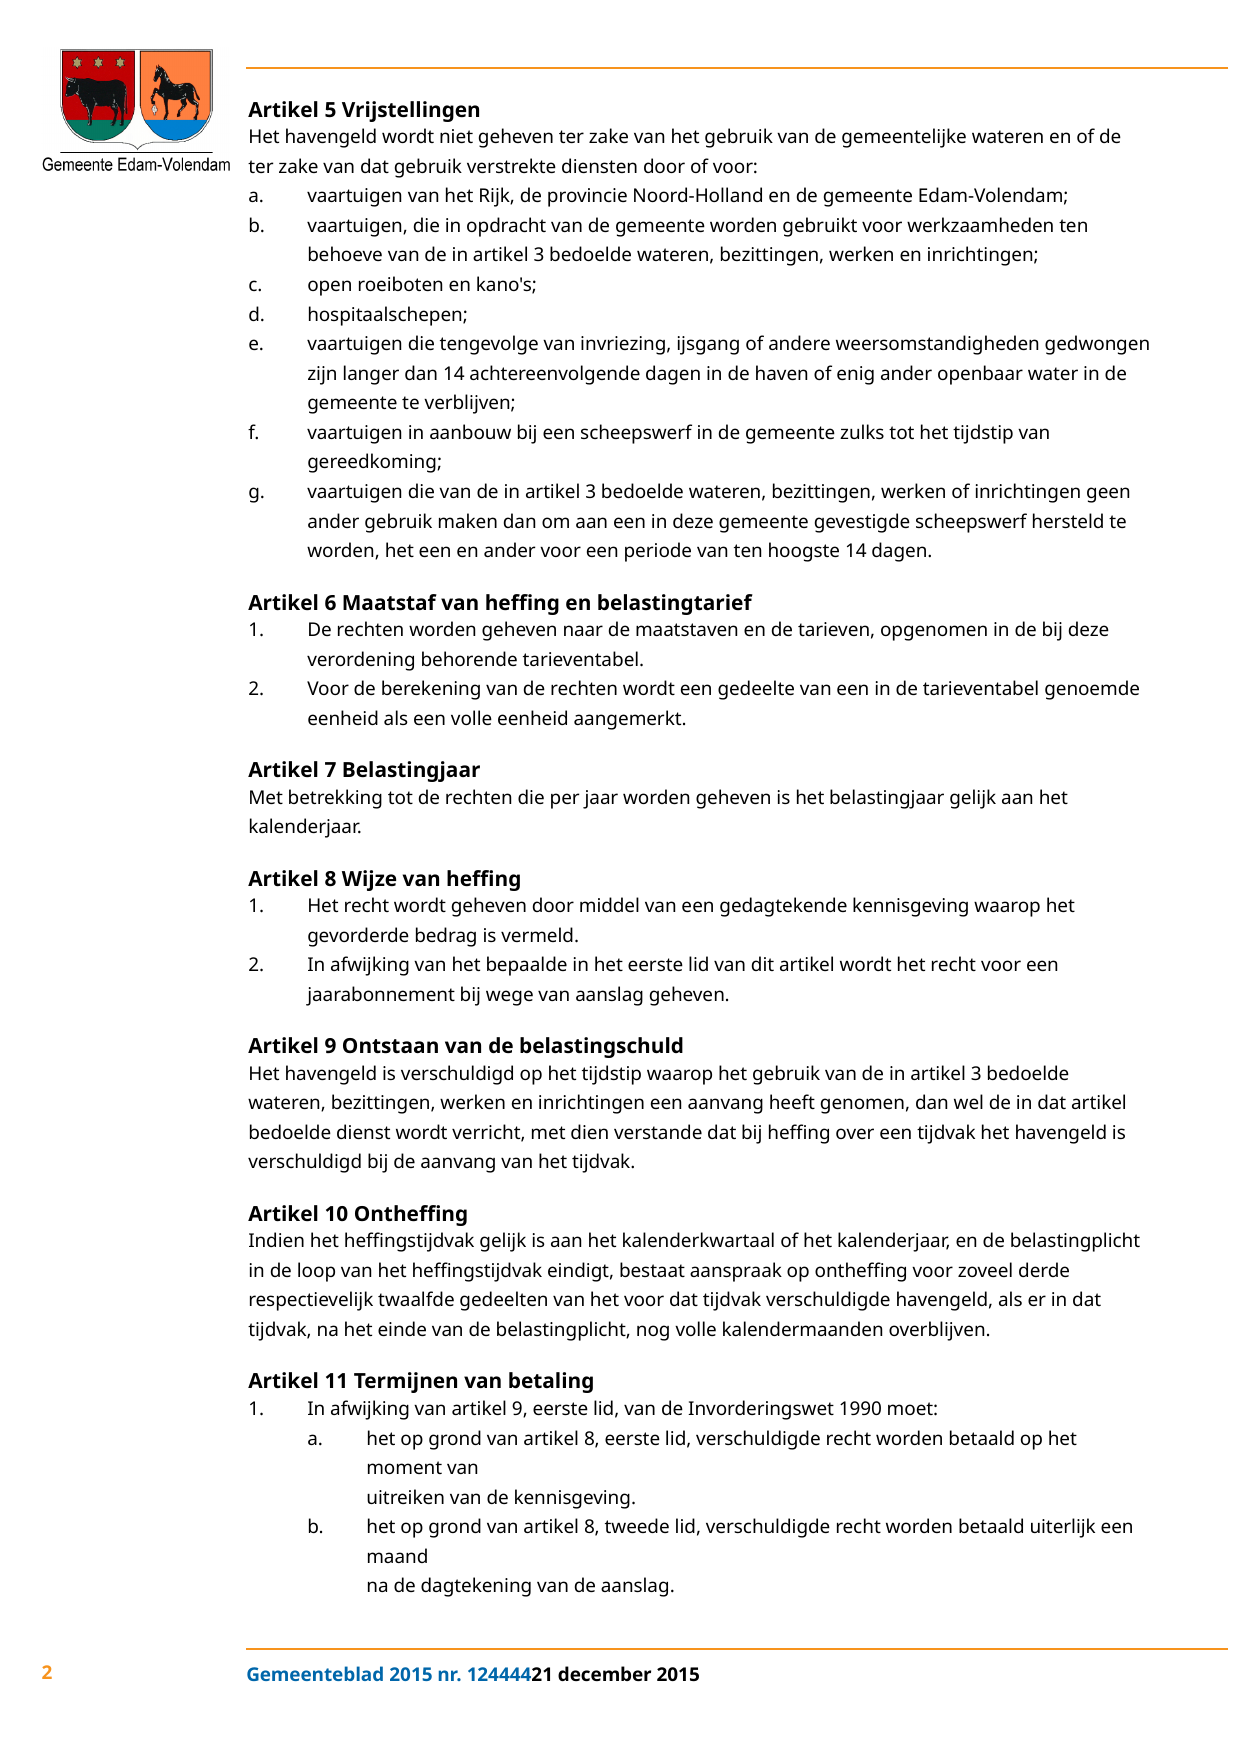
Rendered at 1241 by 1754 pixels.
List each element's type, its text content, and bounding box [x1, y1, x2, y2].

list vaartuigen die tengevolge van invriezing, ijsgang of andere weersomstandigheden gedwongen zijn langer dan 14 achtereenvolgende dagen in de haven of enig ander openbaar water in de gemeente te verblijven; [248, 330, 1152, 415]
list Het recht wordt geheven door middel van een gedagtekende kennisgeving waarop het gevorderde bedrag is vermeld. [248, 892, 1152, 948]
text Artikel 10 Ontheffing [248, 1199, 1152, 1227]
list het op grond van artikel 8, tweede lid, verschuldigde recht worden betaald uiterlijk een maand [307, 1513, 1152, 1569]
list In afwijking van het bepaalde in het eerste lid van dit artikel wordt het recht voor een jaarabonnement bij wege van aanslag geheven. [248, 951, 1152, 1007]
list het op grond van artikel 8, eerste lid, verschuldigde recht worden betaald op het moment van [307, 1425, 1152, 1480]
list open roeiboten en kano's; [248, 271, 1152, 297]
list De rechten worden geheven naar de maatstaven en de tarieven, opgenomen in de bij deze verordening behorende tarieventabel. [248, 616, 1152, 672]
text Artikel 8 Wijze van heffing [248, 864, 1152, 892]
list vaartuigen in aanbouw bij een scheepswerf in de gemeente zulks tot het tijdstip van gereedkoming; [248, 419, 1152, 474]
text Met betrekking tot de rechten die per jaar worden geheven is het belastingjaar gelijk aan het kalenderjaar. [248, 784, 1152, 839]
picture [41, 47, 231, 172]
text Artikel 11 Termijnen van betaling [248, 1367, 1152, 1395]
list Voor de berekening van de rechten wordt een gedeelte van een in de tarieventabel genoemde eenheid als een volle eenheid aangemerkt. [248, 675, 1152, 731]
text Het havengeld wordt niet geheven ter zake van het gebruik van de gemeentelijke wateren en of de ter zake van dat gebruik verstrekte diensten door of voor: [248, 123, 1152, 178]
list vaartuigen van het Rijk, de provincie Noord-Holland en de gemeente Edam-Volendam; [248, 182, 1152, 208]
text Artikel 9 Ontstaan van de belastingschuld [248, 1031, 1152, 1060]
list na de dagtekening van de aanslag. [307, 1573, 1152, 1598]
list vaartuigen die van de in artikel 3 bedoelde wateren, bezittingen, werken of inrichtingen geen ander gebruik maken dan om aan een in deze gemeente gevestigde scheepswerf hersteld te worden, het een en ander voor een periode van ten hoogste 14 dagen. [248, 478, 1152, 563]
list uitreiken van de kennisgeving. [307, 1484, 1152, 1509]
list In afwijking van artikel 9, eerste lid, van de Invorderingswet 1990 moet: [248, 1395, 1152, 1421]
list hospitaalschepen; [248, 301, 1152, 326]
text Artikel 7 Belastingjaar [248, 755, 1152, 784]
text Het havengeld is verschuldigd op het tijdstip waarop het gebruik van de in artikel 3 bedoelde wateren, bezittingen, werken en inrichtingen een aanvang heeft genomen, dan wel de in dat artikel bedoelde dienst wordt verricht, met dien verstande dat bij heffing over een tijdvak het havengeld is verschuldigd bij de aanvang van het tijdvak. [248, 1060, 1152, 1174]
text Indien het heffingstijdvak gelijk is aan het kalenderkwartaal of het kalenderjaar, en de belastingplicht in de loop van het heffingstijdvak eindigt, bestaat aanspraak op ontheffing voor zoveel derde respectievelijk twaalfde gedeelten van het voor dat tijdvak verschuldigde havengeld, als er in dat tijdvak, na het einde van de belastingplicht, nog volle kalendermaanden overblijven. [248, 1227, 1152, 1342]
text Artikel 5 Vrijstellingen [248, 95, 1152, 123]
text Artikel 6 Maatstaf van heffing en belastingtarief [248, 588, 1152, 616]
list vaartuigen, die in opdracht van de gemeente worden gebruikt voor werkzaamheden ten behoeve van de in artikel 3 bedoelde wateren, bezittingen, werken en inrichtingen; [248, 212, 1152, 267]
